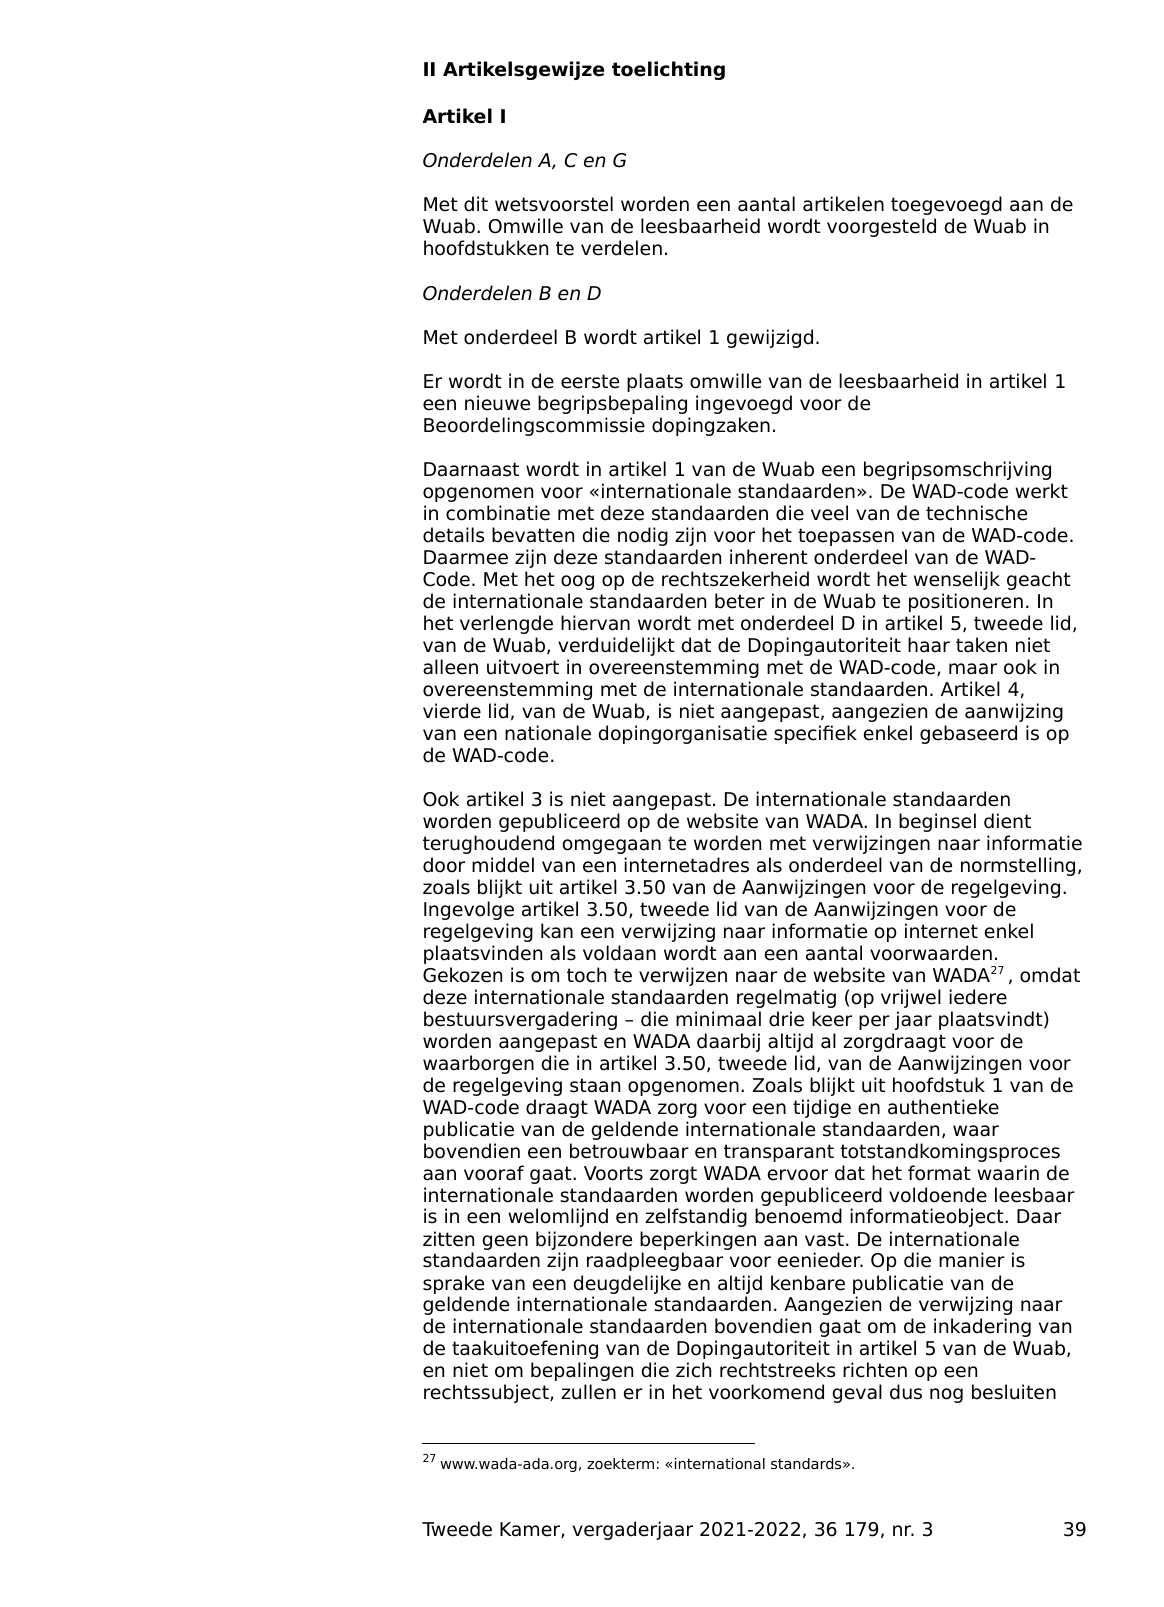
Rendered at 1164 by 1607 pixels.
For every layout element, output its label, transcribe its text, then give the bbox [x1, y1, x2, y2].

text Met dit wetsvoorstel worden een aantal artikelen toegevoegd aan de Wuab. Omwille van de leesbaarheid wordt voorgesteld de Wuab in hoofdstukken te verdelen. [422, 194, 1087, 260]
subtitle Artikel I [422, 106, 1087, 128]
subtitle Onderdelen A, C en G [422, 150, 1087, 172]
text Er wordt in de eerste plaats omwille van de leesbaarheid in artikel 1 een nieuwe begripsbepaling ingevoegd voor de Beoordelingscommissie dopingzaken. [422, 371, 1087, 437]
subtitle II Artikelsgewijze toelichting [422, 59, 1087, 81]
text Met onderdeel B wordt artikel 1 gewijzigd. [422, 327, 1087, 349]
text Ook artikel 3 is niet aangepast. De internationale standaarden worden gepubliceerd op de website van WADA. In beginsel dient terughoudend omgegaan te worden met verwijzingen naar informatie door middel van een internetadres als onderdeel van de normstelling, zoals blijkt uit artikel 3.50 van de Aanwijzingen voor de regelgeving. Ingevolge artikel 3.50, tweede lid van de Aanwijzingen voor de regelgeving kan een verwijzing naar informatie op internet enkel plaatsvinden als voldaan wordt aan een aantal voorwaarden. Gekozen is om toch te verwijzen naar de website van WADA, omdat deze internationale standaarden regelmatig (op vrijwel iedere bestuursvergadering – die minimaal drie keer per jaar plaatsvindt) worden aangepast en WADA daarbij altijd al zorgdraagt voor de waarborgen die in artikel 3.50, tweede lid, van de Aanwijzingen voor de regelgeving staan opgenomen. Zoals blijkt uit hoofdstuk 1 van de WAD-code draagt WADA zorg voor een tijdige en authentieke publicatie van de geldende internationale standaarden, waar bovendien een betrouwbaar en transparant totstandkomingsproces aan vooraf gaat. Voorts zorgt WADA ervoor dat het format waarin de internationale standaarden worden gepubliceerd voldoende leesbaar is in een welomlijnd en zelfstandig benoemd informatieobject. Daar zitten geen bijzondere beperkingen aan vast. De internationale standaarden zijn raadpleegbaar voor eenieder. Op die manier is sprake van een deugdelijke en altijd kenbare publicatie van de geldende internationale standaarden. Aangezien de verwijzing naar de internationale standaarden bovendien gaat om de inkadering van de taakuitoefening van de Dopingautoriteit in artikel 5 van de Wuab, en niet om bepalingen die zich rechtstreeks richten op een rechtssubject, zullen er in het voorkomend geval dus nog besluiten [422, 789, 1087, 1404]
text www.wada-ada.org, zoekterm: «international standards». [422, 1452, 1087, 1474]
subtitle Onderdelen B en D [422, 282, 1087, 304]
text Daarnaast wordt in artikel 1 van de Wuab een begripsomschrijving opgenomen voor «internationale standaarden». De WAD-code werkt in combinatie met deze standaarden die veel van de technische details bevatten die nodig zijn voor het toepassen van de WAD-code. Daarmee zijn deze standaarden inherent onderdeel van de WAD-Code. Met het oog op de rechtszekerheid wordt het wenselijk geacht de internationale standaarden beter in de Wuab te positioneren. In het verlengde hiervan wordt met onderdeel D in artikel 5, tweede lid, van de Wuab, verduidelijkt dat de Dopingautoriteit haar taken niet alleen uitvoert in overeenstemming met de WAD-code, maar ook in overeenstemming met de internationale standaarden. Artikel 4, vierde lid, van de Wuab, is niet aangepast, aangezien de aanwijzing van een nationale dopingorganisatie specifiek enkel gebaseerd is op de WAD-code. [422, 459, 1087, 767]
